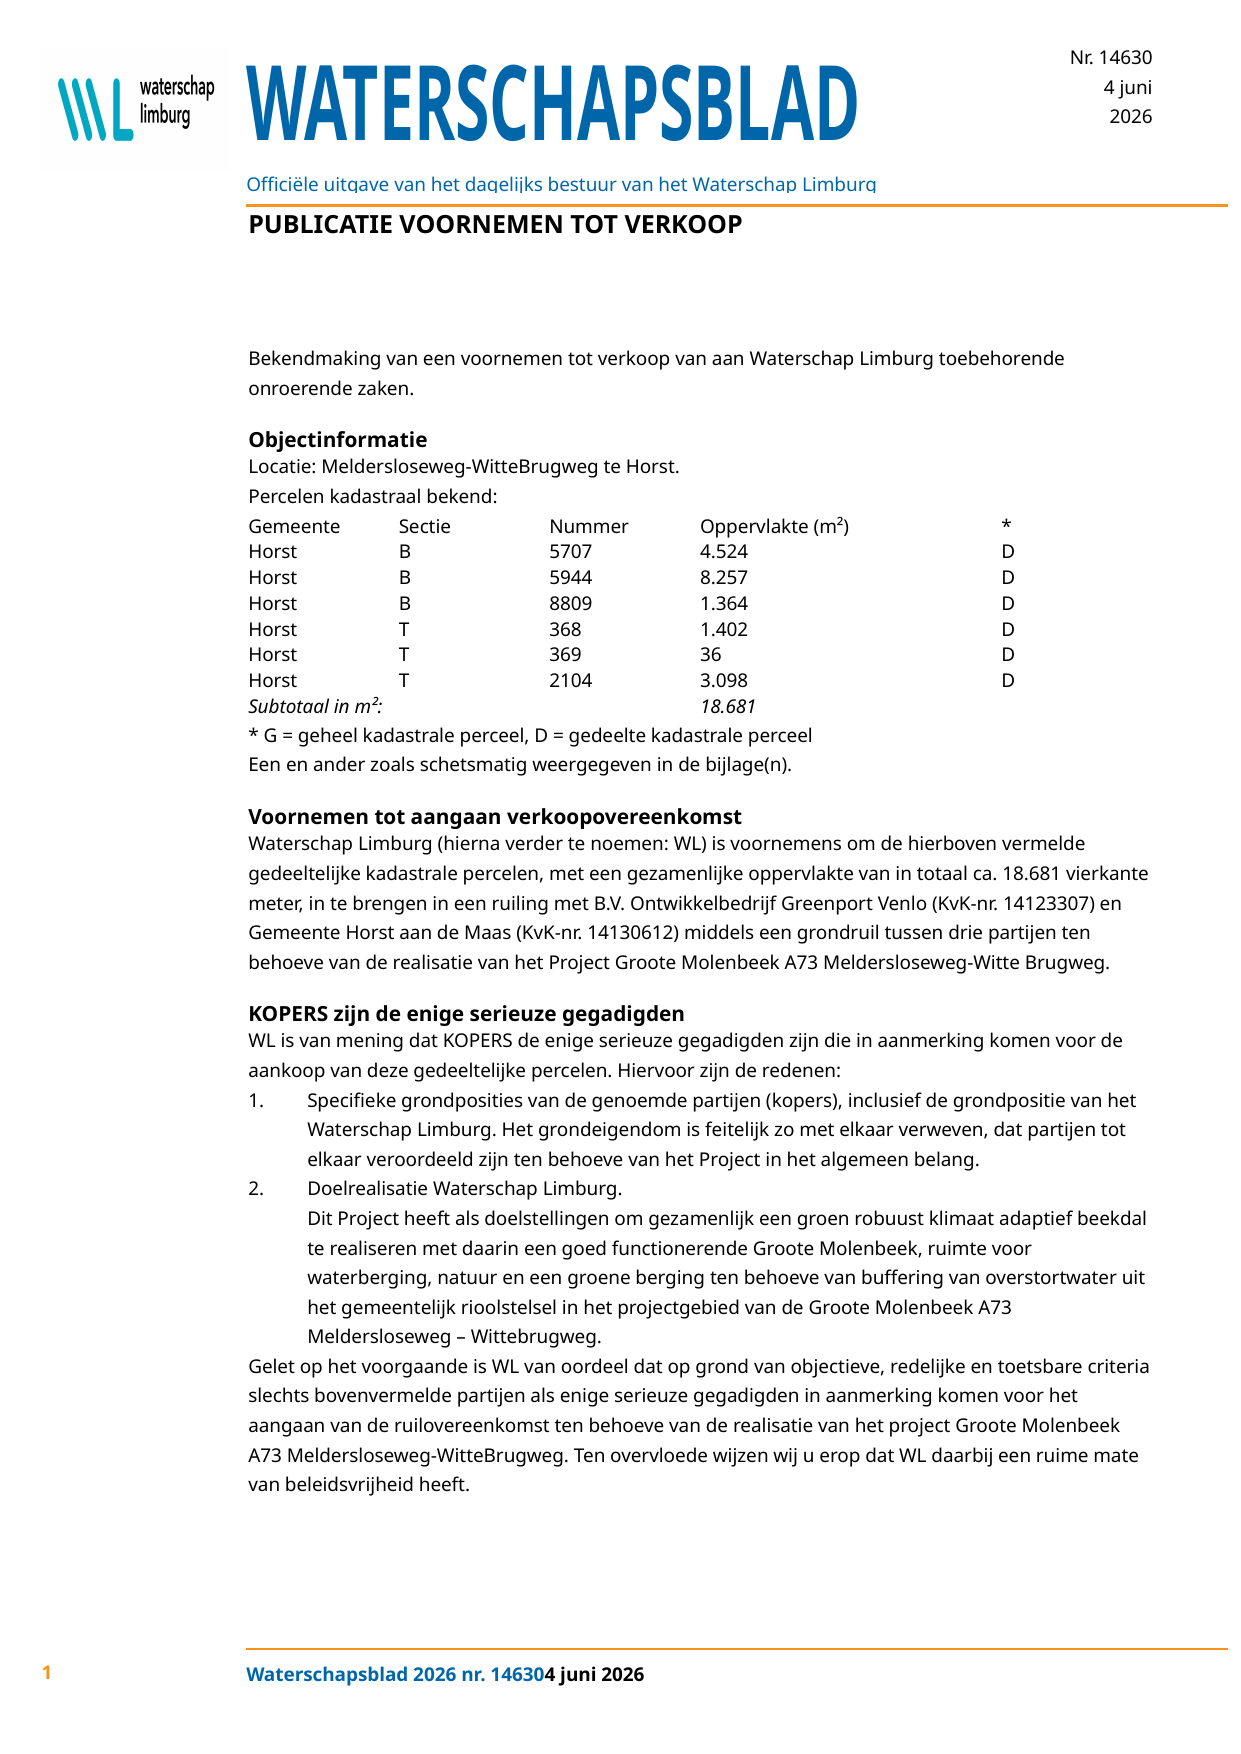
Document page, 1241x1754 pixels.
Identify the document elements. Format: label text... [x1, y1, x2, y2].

text Bekendmaking van een voornemen tot verkoop van aan Waterschap Limburg toebehorende onroerende zaken. [248, 345, 1152, 401]
table_header Oppervlakte (m²) [700, 513, 1001, 539]
table_header Sectie [399, 513, 549, 539]
table_cell 1.402 [700, 616, 1001, 642]
table_cell 4.524 [700, 539, 1001, 564]
text Gelet op het voorgaande is WL van oordeel dat op grond van objectieve, redelijke en toetsbare criteria slechts bovenvermelde partijen als enige serieuze gegadigden in aanmerking komen voor het aangaan van de ruilovereenkomst ten behoeve van de realisatie van het project Groote Molenbeek A73 Meldersloseweg-WitteBrugweg. Ten overvloede wijzen wij u erop dat WL daarbij een ruime mate van beleidsvrijheid heeft. [248, 1353, 1152, 1497]
table_cell 8809 [549, 590, 700, 616]
text KOPERS zijn de enige serieuze gegadigden [248, 999, 1152, 1028]
table_header Nummer [549, 513, 700, 539]
table_cell 36 [700, 642, 1001, 667]
table_header * [1001, 513, 1152, 539]
table_cell 369 [549, 642, 700, 667]
table_cell D [1001, 668, 1152, 693]
table_cell Horst [248, 616, 398, 642]
table_cell T [399, 616, 549, 642]
list Doelrealisatie Waterschap Limburg. [248, 1176, 1152, 1201]
table_cell B [399, 539, 549, 564]
table_cell T [399, 668, 549, 693]
table_cell 3.098 [700, 668, 1001, 693]
table_cell 8.257 [700, 565, 1001, 590]
table_cell Subtotaal in m²: [248, 693, 700, 719]
table_cell Horst [248, 668, 398, 693]
table_cell 5707 [549, 539, 700, 564]
picture [41, 47, 231, 172]
table_cell T [399, 642, 549, 667]
table_cell D [1001, 590, 1152, 616]
list Dit Project heeft als doelstellingen om gezamenlijk een groen robuust klimaat adaptief beekdal te realiseren met daarin een goed functionerende Groote Molenbeek, ruimte voor waterberging, natuur en een groene berging ten behoeve van buffering van overstortwater uit het gemeentelijk rioolstelsel in het projectgebied van de Groote Molenbeek A73 Meldersloseweg – Wittebrugweg. [248, 1205, 1152, 1349]
text PUBLICATIE VOORNEMEN TOT VERKOOP [248, 207, 1152, 241]
table_cell B [399, 565, 549, 590]
table_cell Horst [248, 590, 398, 616]
table_cell B [399, 590, 549, 616]
table_header Gemeente [248, 513, 398, 539]
table_cell 2104 [549, 668, 700, 693]
text Locatie: Meldersloseweg-WitteBrugweg te Horst. [248, 454, 1152, 479]
table_cell Horst [248, 642, 398, 667]
table_cell D [1001, 539, 1152, 564]
text WL is van mening dat KOPERS de enige serieuze gegadigden zijn die in aanmerking komen voor de aankoop van deze gedeeltelijke percelen. Hiervoor zijn de redenen: [248, 1028, 1152, 1083]
table_cell 5944 [549, 565, 700, 590]
text Een en ander zoals schetsmatig weergegeven in de bijlage(n). [248, 752, 1152, 777]
text Objectinformatie [248, 425, 1152, 454]
table_cell D [1001, 642, 1152, 667]
text Waterschap Limburg (hierna verder te noemen: WL) is voornemens om de hierboven vermelde gedeeltelijke kadastrale percelen, met een gezamenlijke oppervlakte van in totaal ca. 18.681 vierkante meter, in te brengen in een ruiling met B.V. Ontwikkelbedrijf Greenport Venlo (KvK-nr. 14123307) en Gemeente Horst aan de Maas (KvK-nr. 14130612) middels een grondruil tussen drie partijen ten behoeve van de realisatie van het Project Groote Molenbeek A73 Meldersloseweg-Witte Brugweg. [248, 831, 1152, 974]
table_cell 368 [549, 616, 700, 642]
table_cell 1.364 [700, 590, 1001, 616]
text * G = geheel kadastrale perceel, D = gedeelte kadastrale perceel [248, 722, 1152, 748]
table_cell Horst [248, 565, 398, 590]
text Percelen kadastraal bekend: [248, 483, 1152, 509]
text Voornemen tot aangaan verkoopovereenkomst [248, 802, 1152, 831]
list Specifieke grondposities van de genoemde partijen (kopers), inclusief de grondpositie van het Waterschap Limburg. Het grondeigendom is feitelijk zo met elkaar verweven, dat partijen tot elkaar veroordeeld zijn ten behoeve van het Project in het algemeen belang. [248, 1087, 1152, 1172]
table_cell D [1001, 616, 1152, 642]
table_cell Horst [248, 539, 398, 564]
table_cell D [1001, 565, 1152, 590]
table_cell 18.681 [700, 693, 850, 719]
